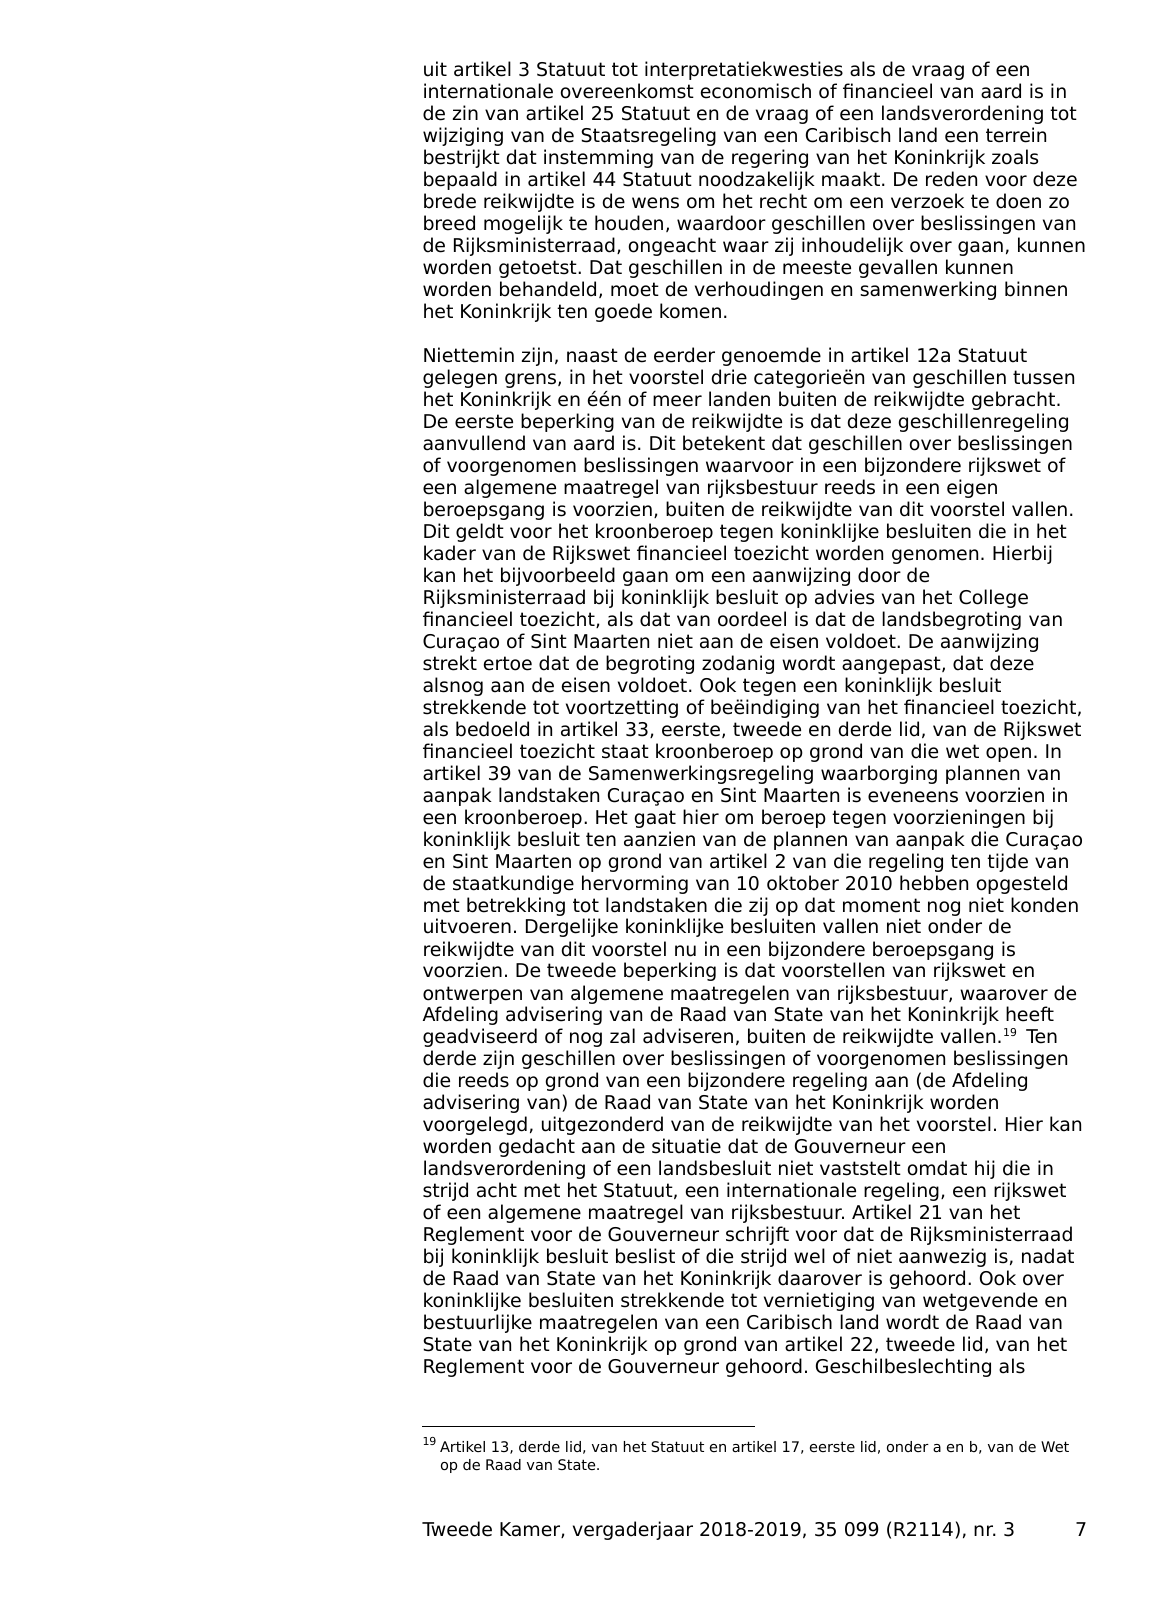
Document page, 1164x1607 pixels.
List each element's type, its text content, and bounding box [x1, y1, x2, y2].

text uit artikel 3 Statuut tot interpretatiekwesties als de vraag of een internationale overeenkomst economisch of financieel van aard is in de zin van artikel 25 Statuut en de vraag of een landsverordening tot wijziging van de Staatsregeling van een Caribisch land een terrein bestrijkt dat instemming van de regering van het Koninkrijk zoals bepaald in artikel 44 Statuut noodzakelijk maakt. De reden voor deze brede reikwijdte is de wens om het recht om een verzoek te doen zo breed mogelijk te houden, waardoor geschillen over beslissingen van de Rijksministerraad, ongeacht waar zij inhoudelijk over gaan, kunnen worden getoetst. Dat geschillen in de meeste gevallen kunnen worden behandeld, moet de verhoudingen en samenwerking binnen het Koninkrijk ten goede komen. [422, 59, 1087, 323]
text Niettemin zijn, naast de eerder genoemde in artikel 12a Statuut gelegen grens, in het voorstel drie categorieën van geschillen tussen het Koninkrijk en één of meer landen buiten de reikwijdte gebracht. De eerste beperking van de reikwijdte is dat deze geschillenregeling aanvullend van aard is. Dit betekent dat geschillen over beslissingen of voorgenomen beslissingen waarvoor in een bijzondere rijkswet of een algemene maatregel van rijksbestuur reeds in een eigen beroepsgang is voorzien, buiten de reikwijdte van dit voorstel vallen. Dit geldt voor het kroonberoep tegen koninklijke besluiten die in het kader van de Rijkswet financieel toezicht worden genomen. Hierbij kan het bijvoorbeeld gaan om een aanwijzing door de Rijksministerraad bij koninklijk besluit op advies van het College financieel toezicht, als dat van oordeel is dat de landsbegroting van Curaçao of Sint Maarten niet aan de eisen voldoet. De aanwijzing strekt ertoe dat de begroting zodanig wordt aangepast, dat deze alsnog aan de eisen voldoet. Ook tegen een koninklijk besluit strekkende tot voortzetting of beëindiging van het financieel toezicht, als bedoeld in artikel 33, eerste, tweede en derde lid, van de Rijkswet financieel toezicht staat kroonberoep op grond van die wet open. In artikel 39 van de Samenwerkingsregeling waarborging plannen van aanpak landstaken Curaçao en Sint Maarten is eveneens voorzien in een kroonberoep. Het gaat hier om beroep tegen voorzieningen bij koninklijk besluit ten aanzien van de plannen van aanpak die Curaçao en Sint Maarten op grond van artikel 2 van die regeling ten tijde van de staatkundige hervorming van 10 oktober 2010 hebben opgesteld met betrekking tot landstaken die zij op dat moment nog niet konden uitvoeren. Dergelijke koninklijke besluiten vallen niet onder de reikwijdte van dit voorstel nu in een bijzondere beroepsgang is voorzien. De tweede beperking is dat voorstellen van rijkswet en ontwerpen van algemene maatregelen van rijksbestuur, waarover de Afdeling advisering van de Raad van State van het Koninkrijk heeft geadviseerd of nog zal adviseren, buiten de reikwijdte vallen. Ten derde zijn geschillen over beslissingen of voorgenomen beslissingen die reeds op grond van een bijzondere regeling aan (de Afdeling advisering van) de Raad van State van het Koninkrijk worden voorgelegd, uitgezonderd van de reikwijdte van het voorstel. Hier kan worden gedacht aan de situatie dat de Gouverneur een landsverordening of een landsbesluit niet vaststelt omdat hij die in strijd acht met het Statuut, een internationale regeling, een rijkswet of een algemene maatregel van rijksbestuur. Artikel 21 van het Reglement voor de Gouverneur schrijft voor dat de Rijksministerraad bij koninklijk besluit beslist of die strijd wel of niet aanwezig is, nadat de Raad van State van het Koninkrijk daarover is gehoord. Ook over koninklijke besluiten strekkende tot vernietiging van wetgevende en bestuurlijke maatregelen van een Caribisch land wordt de Raad van State van het Koninkrijk op grond van artikel 22, tweede lid, van het Reglement voor de Gouverneur gehoord. Geschilbeslechting als [422, 345, 1087, 1378]
text Artikel 13, derde lid, van het Statuut en artikel 17, eerste lid, onder a en b, van de Wet op de Raad van State. [422, 1435, 1087, 1474]
